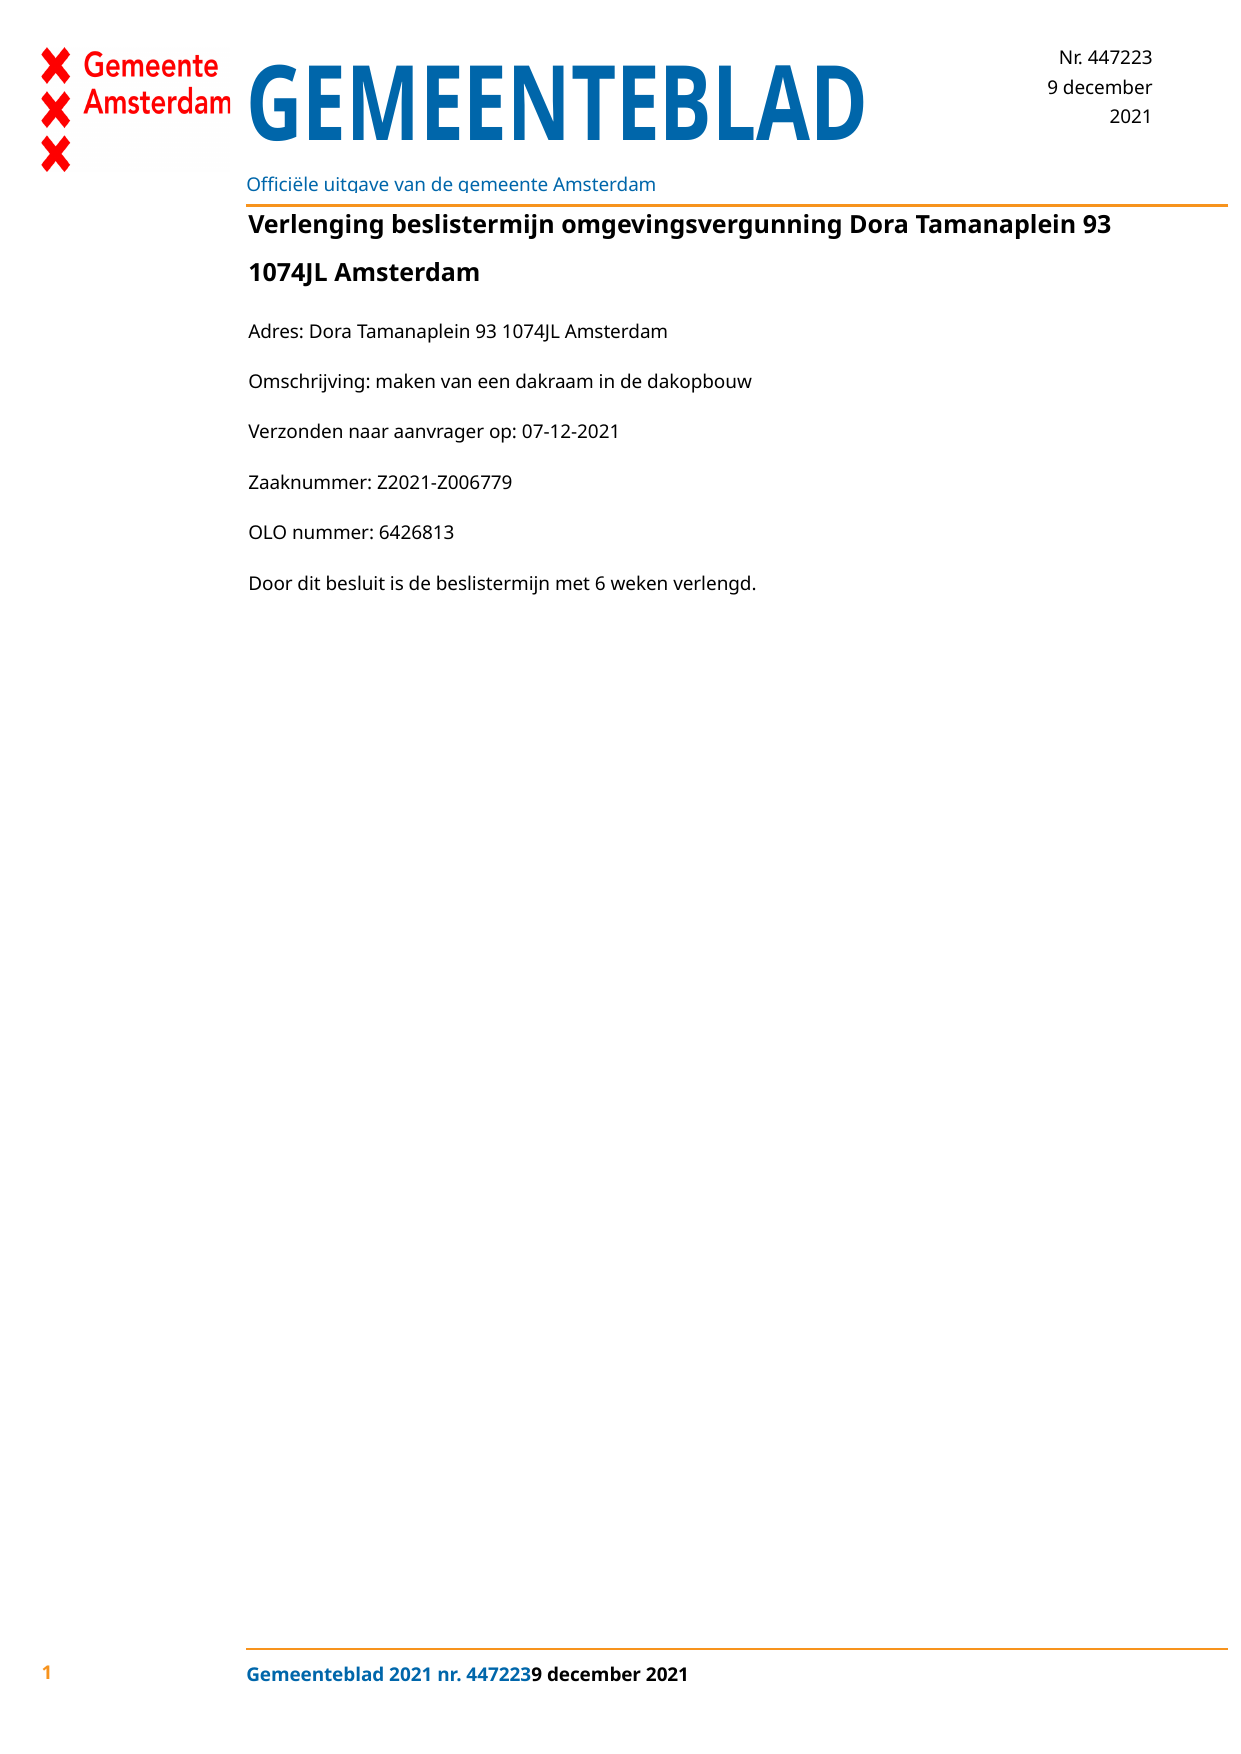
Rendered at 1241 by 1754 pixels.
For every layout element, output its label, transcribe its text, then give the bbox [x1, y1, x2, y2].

text Omschrijving: maken van een dakraam in de dakopbouw [248, 368, 1152, 394]
text Door dit besluit is de beslistermijn met 6 weken verlengd. [248, 570, 1152, 596]
text Adres: Dora Tamanaplein 93 1074JL Amsterdam [248, 318, 1152, 344]
picture [41, 47, 231, 172]
text Verzonden naar aanvrager op: 07-12-2021 [248, 419, 1152, 444]
text Verlenging beslistermijn omgevingsvergunning Dora Tamanaplein 93 1074JL Amsterdam [248, 207, 1152, 288]
text OLO nummer: 6426813 [248, 519, 1152, 545]
text Zaaknummer: Z2021-Z006779 [248, 469, 1152, 495]
